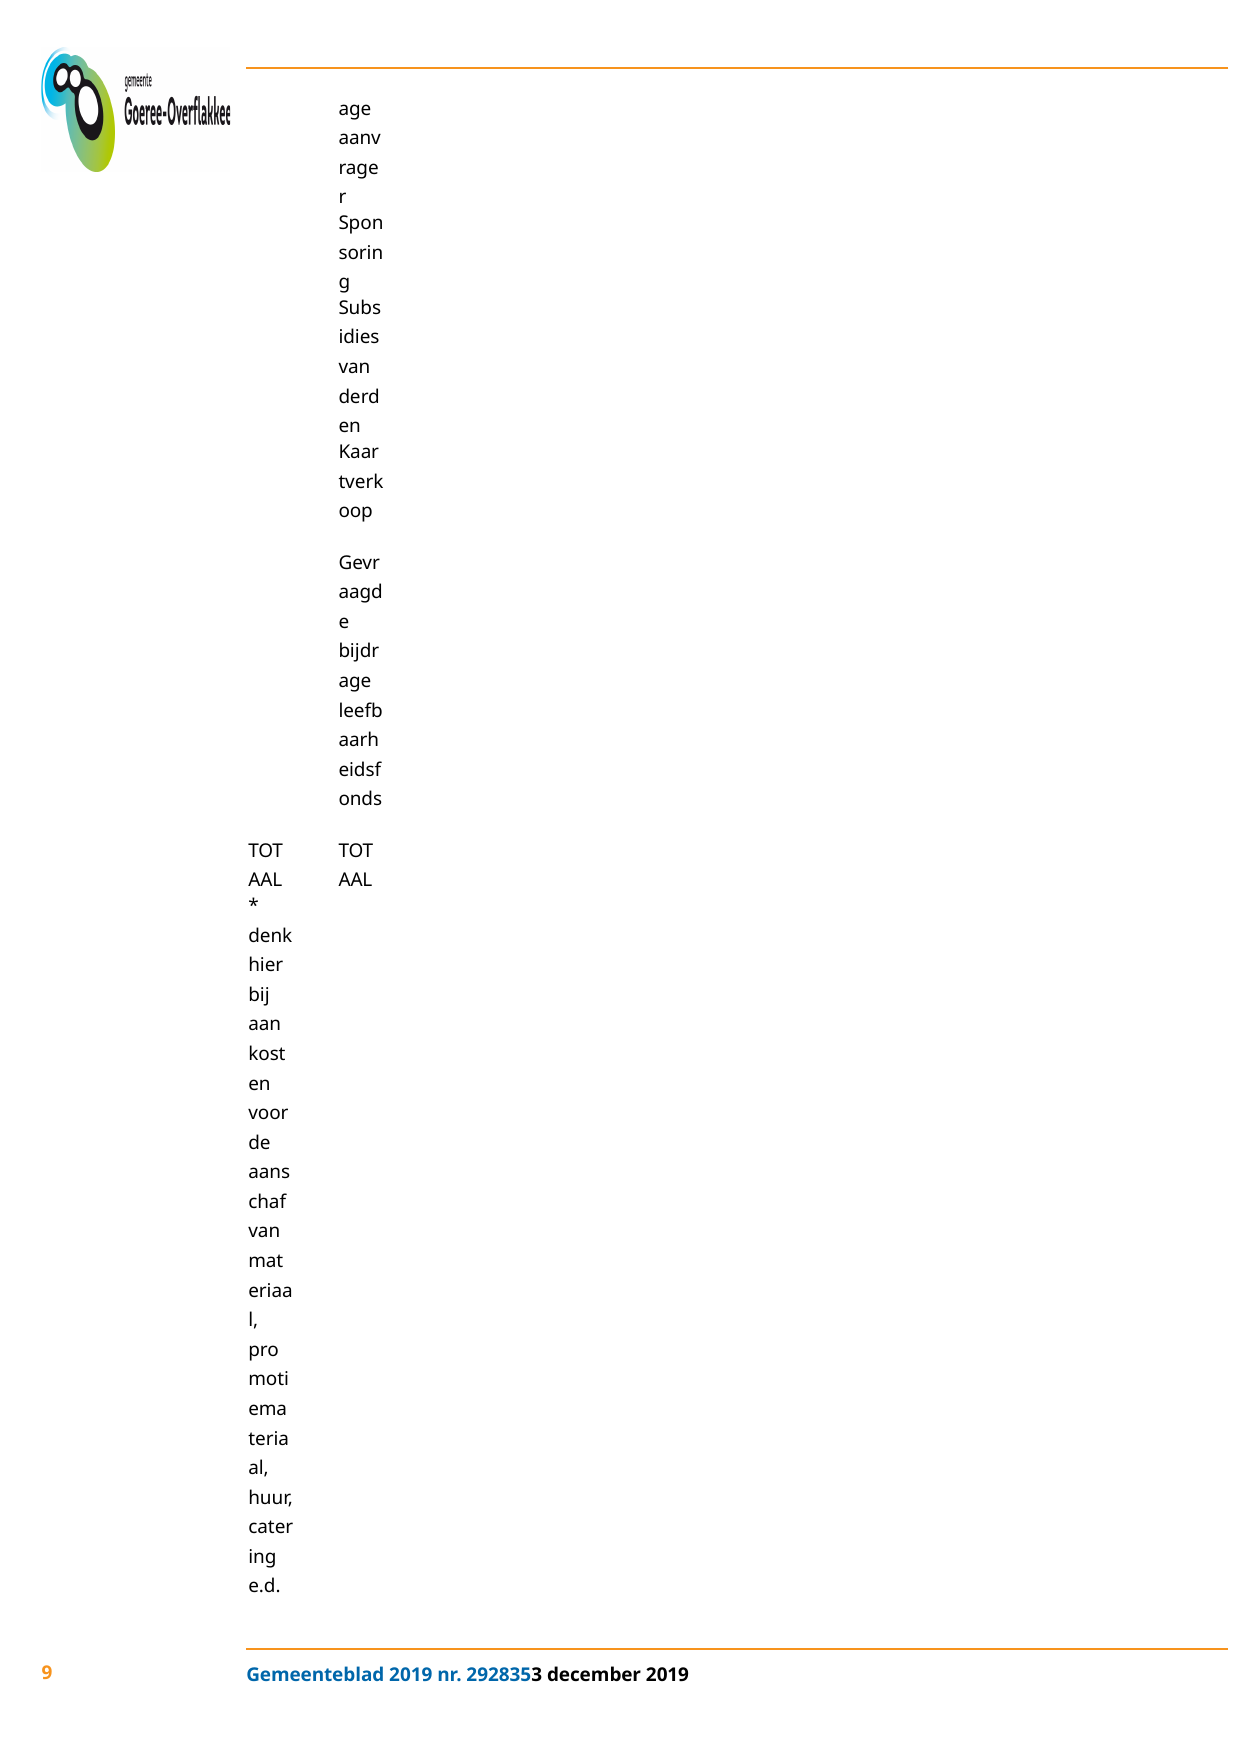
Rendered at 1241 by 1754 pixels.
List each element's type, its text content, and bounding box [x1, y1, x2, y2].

table_cell [293, 95, 338, 209]
table_cell * denk hierbij aan kosten voor de aanschaf van materiaal, promotiemateriaal, huur, catering e.d. [248, 892, 293, 1598]
table_cell [384, 294, 429, 438]
table_cell Kaartverkoop [338, 438, 383, 523]
table_cell [248, 209, 293, 294]
table_cell [293, 438, 338, 523]
table_cell [293, 523, 338, 549]
table_cell [293, 209, 338, 294]
table_cell [384, 209, 429, 294]
table_cell [384, 523, 429, 549]
table_cell [384, 549, 429, 811]
picture [41, 47, 231, 172]
table_cell [293, 837, 338, 892]
table_cell Sponsoring [338, 209, 383, 294]
table_cell age aanvrager [338, 95, 383, 209]
table_cell [384, 837, 429, 892]
table_cell Subsidies van derden [338, 294, 383, 438]
table_cell TOTAAL [338, 837, 383, 892]
table_cell [248, 549, 293, 811]
table_cell [384, 95, 429, 209]
table_cell TOTAAL [248, 837, 293, 892]
table_cell [248, 811, 293, 837]
table_cell [293, 811, 338, 837]
table_cell [338, 523, 383, 549]
table_cell [293, 294, 338, 438]
table_cell [248, 523, 293, 549]
table_cell [384, 811, 429, 837]
table_cell Gevraagde bijdrage leefbaarheidsfonds [338, 549, 383, 811]
table_cell [338, 811, 383, 837]
table_cell [248, 95, 293, 209]
table_cell [248, 294, 293, 438]
table_cell [293, 549, 338, 811]
table_cell [248, 438, 293, 523]
table_cell [384, 438, 429, 523]
